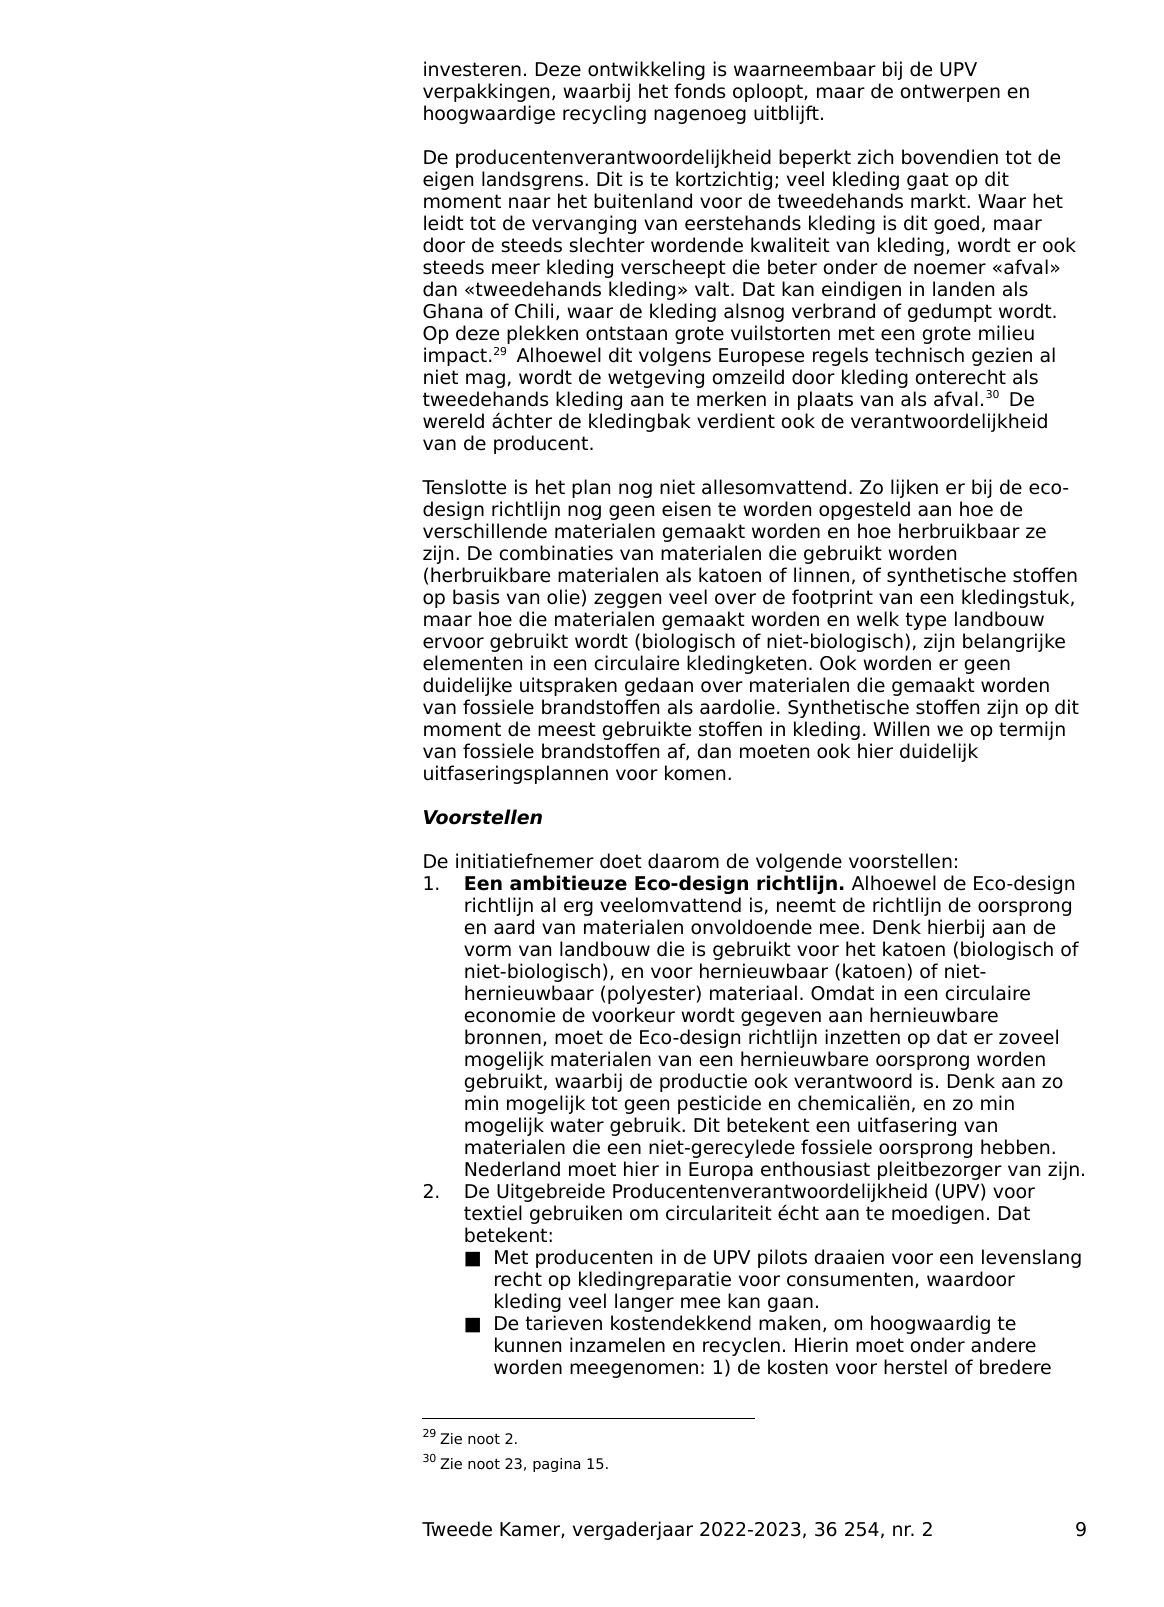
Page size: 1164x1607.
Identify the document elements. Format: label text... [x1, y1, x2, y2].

text Tenslotte is het plan nog niet allesomvattend. Zo lijken er bij de eco-design richtlijn nog geen eisen te worden opgesteld aan hoe de verschillende materialen gemaakt worden en hoe herbruikbaar ze zijn. De combinaties van materialen die gebruikt worden (herbruikbare materialen als katoen of linnen, of synthetische stoffen op basis van olie) zeggen veel over de footprint van een kledingstuk, maar hoe die materialen gemaakt worden en welk type landbouw ervoor gebruikt wordt (biologisch of niet-biologisch), zijn belangrijke elementen in een circulaire kledingketen. Ook worden er geen duidelijke uitspraken gedaan over materialen die gemaakt worden van fossiele brandstoffen als aardolie. Synthetische stoffen zijn op dit moment de meest gebruikte stoffen in kleding. Willen we op termijn van fossiele brandstoffen af, dan moeten ook hier duidelijk uitfaseringsplannen voor komen. [422, 477, 1087, 785]
text investeren. Deze ontwikkeling is waarneembaar bij de UPV verpakkingen, waarbij het fonds oploopt, maar de ontwerpen en hoogwaardige recycling nagenoeg uitblijft. [422, 59, 1087, 125]
text 1. Een ambitieuze Eco-design richtlijn. Alhoewel de Eco-design richtlijn al erg veelomvattend is, neemt de richtlijn de oorsprong en aard van materialen onvoldoende mee. Denk hierbij aan de vorm van landbouw die is gebruikt voor het katoen (biologisch of niet-biologisch), en voor hernieuwbaar (katoen) of niet-hernieuwbaar (polyester) materiaal. Omdat in een circulaire economie de voorkeur wordt gegeven aan hernieuwbare bronnen, moet de Eco-design richtlijn inzetten op dat er zoveel mogelijk materialen van een hernieuwbare oorsprong worden gebruikt, waarbij de productie ook verantwoord is. Denk aan zo min mogelijk tot geen pesticide en chemicaliën, en zo min mogelijk water gebruik. Dit betekent een uitfasering van materialen die een niet-gerecylede fossiele oorsprong hebben. Nederland moet hier in Europa enthousiast pleitbezorger van zijn. [422, 873, 1087, 1181]
subtitle Voorstellen [422, 807, 1087, 829]
text Zie noot 23, pagina 15. [422, 1452, 1087, 1474]
text ■ De tarieven kostendekkend maken, om hoogwaardig te kunnen inzamelen en recyclen. Hierin moet onder andere worden meegenomen: 1) de kosten voor herstel of bredere [464, 1313, 1087, 1379]
text De producentenverantwoordelijkheid beperkt zich bovendien tot de eigen landsgrens. Dit is te kortzichtig; veel kleding gaat op dit moment naar het buitenland voor de tweedehands markt. Waar het leidt tot de vervanging van eerstehands kleding is dit goed, maar door de steeds slechter wordende kwaliteit van kleding, wordt er ook steeds meer kleding verscheept die beter onder de noemer «afval» dan «tweedehands kleding» valt. Dat kan eindigen in landen als Ghana of Chili, waar de kleding alsnog verbrand of gedumpt wordt. Op deze plekken ontstaan grote vuilstorten met een grote milieu impact. Alhoewel dit volgens Europese regels technisch gezien al niet mag, wordt de wetgeving omzeild door kleding onterecht als tweedehands kleding aan te merken in plaats van als afval. De wereld áchter de kledingbak verdient ook de verantwoordelijkheid van de producent. [422, 147, 1087, 455]
text Zie noot 2. [422, 1427, 1087, 1449]
text De initiatiefnemer doet daarom de volgende voorstellen: [422, 851, 1087, 873]
text 2. De Uitgebreide Producentenverantwoordelijkheid (UPV) voor textiel gebruiken om circulariteit écht aan te moedigen. Dat betekent: [422, 1181, 1087, 1247]
text ■ Met producenten in de UPV pilots draaien voor een levenslang recht op kledingreparatie voor consumenten, waardoor kleding veel langer mee kan gaan. [464, 1247, 1087, 1313]
